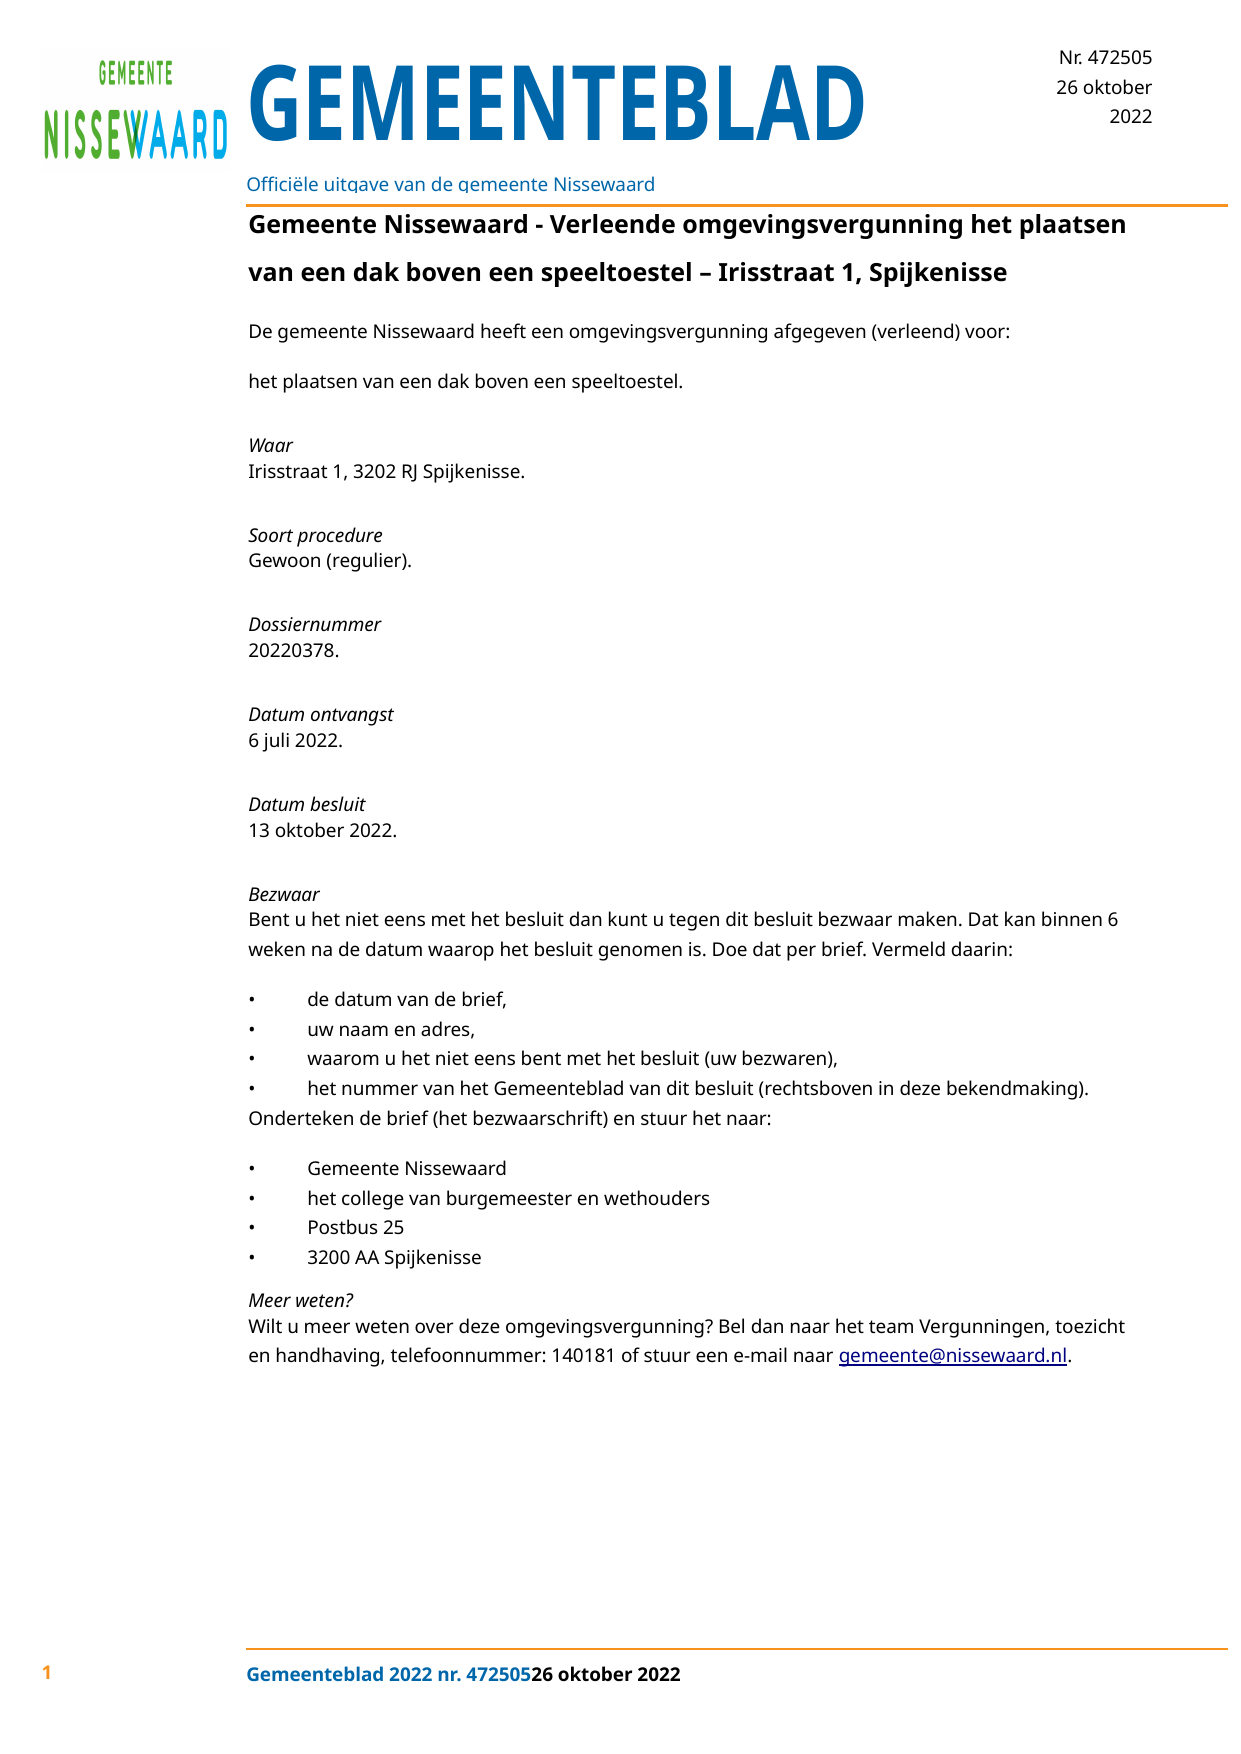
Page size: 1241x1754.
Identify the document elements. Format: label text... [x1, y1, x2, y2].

text 13 oktober 2022. [248, 817, 1152, 842]
list waarom u het niet eens bent met het besluit (uw bezwaren), [248, 1046, 1152, 1071]
text Onderteken de brief (het bezwaarschrift) en stuur het naar: [248, 1105, 1152, 1131]
list 3200 AA Spijkenisse [248, 1244, 1152, 1270]
text Meer weten? [248, 1287, 1152, 1313]
list uw naam en adres, [248, 1016, 1152, 1042]
text 20220378. [248, 637, 1152, 663]
list het college van burgemeester en wethouders [248, 1185, 1152, 1211]
list Gemeente Nissewaard [248, 1155, 1152, 1181]
text Datum besluit [248, 791, 1152, 817]
text Dossiernummer [248, 612, 1152, 637]
text Waar [248, 432, 1152, 458]
text 6 juli 2022. [248, 727, 1152, 753]
text Irisstraat 1, 3202 RJ Spijkenisse. [248, 458, 1152, 484]
list de datum van de brief, [248, 986, 1152, 1012]
text Datum ontvangst [248, 701, 1152, 727]
text Gemeente Nissewaard - Verleende omgevingsvergunning het plaatsen van een dak boven een speeltoestel – Irisstraat 1, Spijkenisse [248, 207, 1152, 288]
list Postbus 25 [248, 1214, 1152, 1240]
list het nummer van het Gemeenteblad van dit besluit (rechtsboven in deze bekendmaking). [248, 1075, 1152, 1101]
text De gemeente Nissewaard heeft een omgevingsvergunning afgegeven (verleend) voor: [248, 318, 1152, 344]
text Gewoon (regulier). [248, 548, 1152, 573]
text Bezwaar [248, 881, 1152, 906]
text Bent u het niet eens met het besluit dan kunt u tegen dit besluit bezwaar maken. Dat kan binnen 6 weken na de datum waarop het besluit genomen is. Doe dat per brief. Vermeld daarin: [248, 906, 1152, 962]
text het plaatsen van een dak boven een speeltoestel. [248, 368, 1152, 394]
text Soort procedure [248, 522, 1152, 548]
text Wilt u meer weten over deze omgevingsvergunning? Bel dan naar het team Vergunningen, toezicht en handhaving, telefoonnummer: 140181 of stuur een e-mail naar gemeente@nissewaard.nl. [248, 1313, 1152, 1368]
picture [41, 47, 231, 172]
